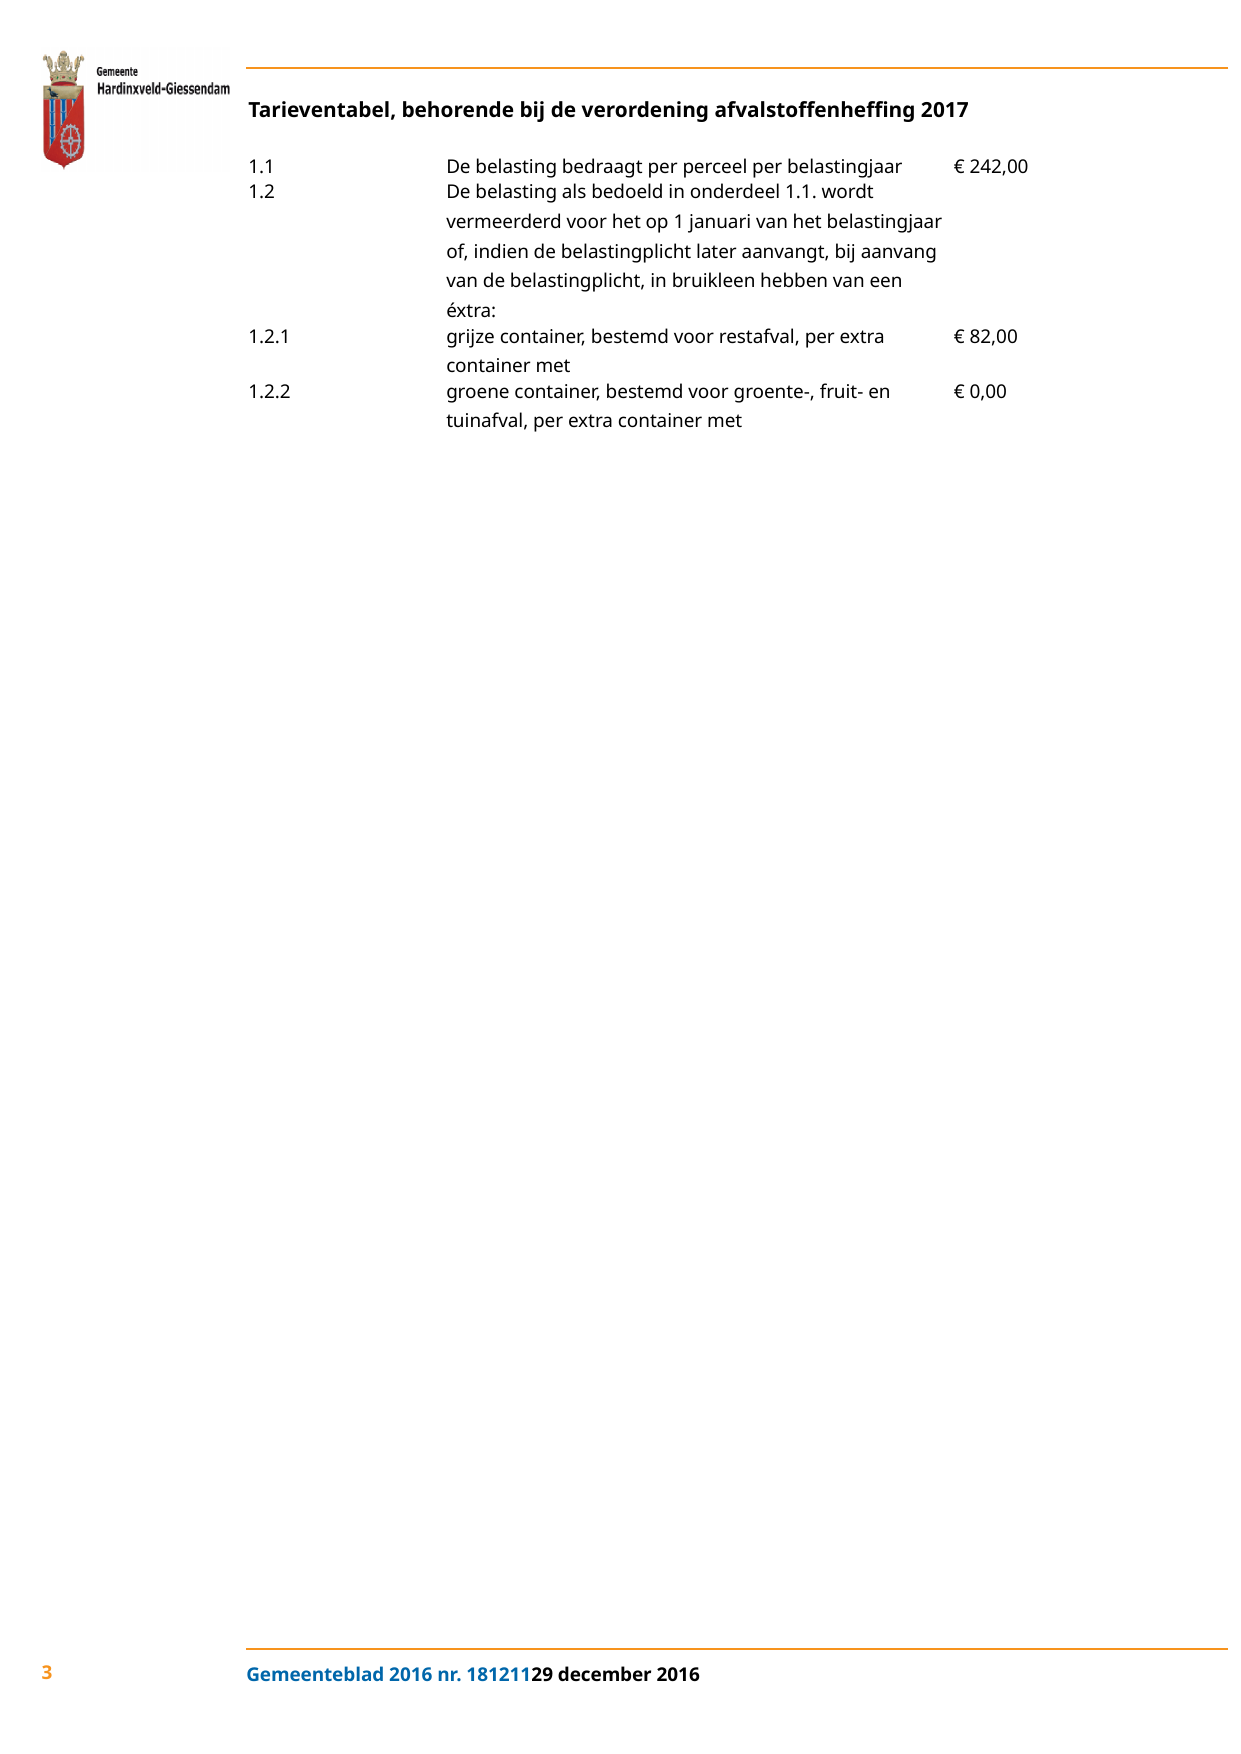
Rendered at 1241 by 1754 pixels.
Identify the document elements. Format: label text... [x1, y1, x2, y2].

table_cell De belasting als bedoeld in onderdeel 1.1. wordt vermeerderd voor het op 1 januari van het belastingjaar of, indien de belastingplicht later aanvangt, bij aanvang van de belastingplicht, in bruikleen hebben van een éxtra: [446, 179, 954, 323]
table_cell € 82,00 [954, 323, 1152, 378]
picture [41, 47, 231, 172]
table_header De belasting bedraagt per perceel per belastingjaar [446, 153, 954, 179]
table_header € 242,00 [954, 153, 1152, 179]
table_cell grijze container, bestemd voor restafval, per extra container met [446, 323, 954, 378]
text Tarieventabel, behorende bij de verordening afvalstoffenheffing 2017 [248, 95, 1152, 123]
table_cell [954, 179, 1152, 323]
table_header 1.1 [248, 153, 446, 179]
table_cell 1.2.2 [248, 378, 446, 433]
table_cell 1.2.1 [248, 323, 446, 378]
table_cell € 0,00 [954, 378, 1152, 433]
table_cell 1.2 [248, 179, 446, 323]
table_cell groene container, bestemd voor groente-, fruit- en tuinafval, per extra container met [446, 378, 954, 433]
